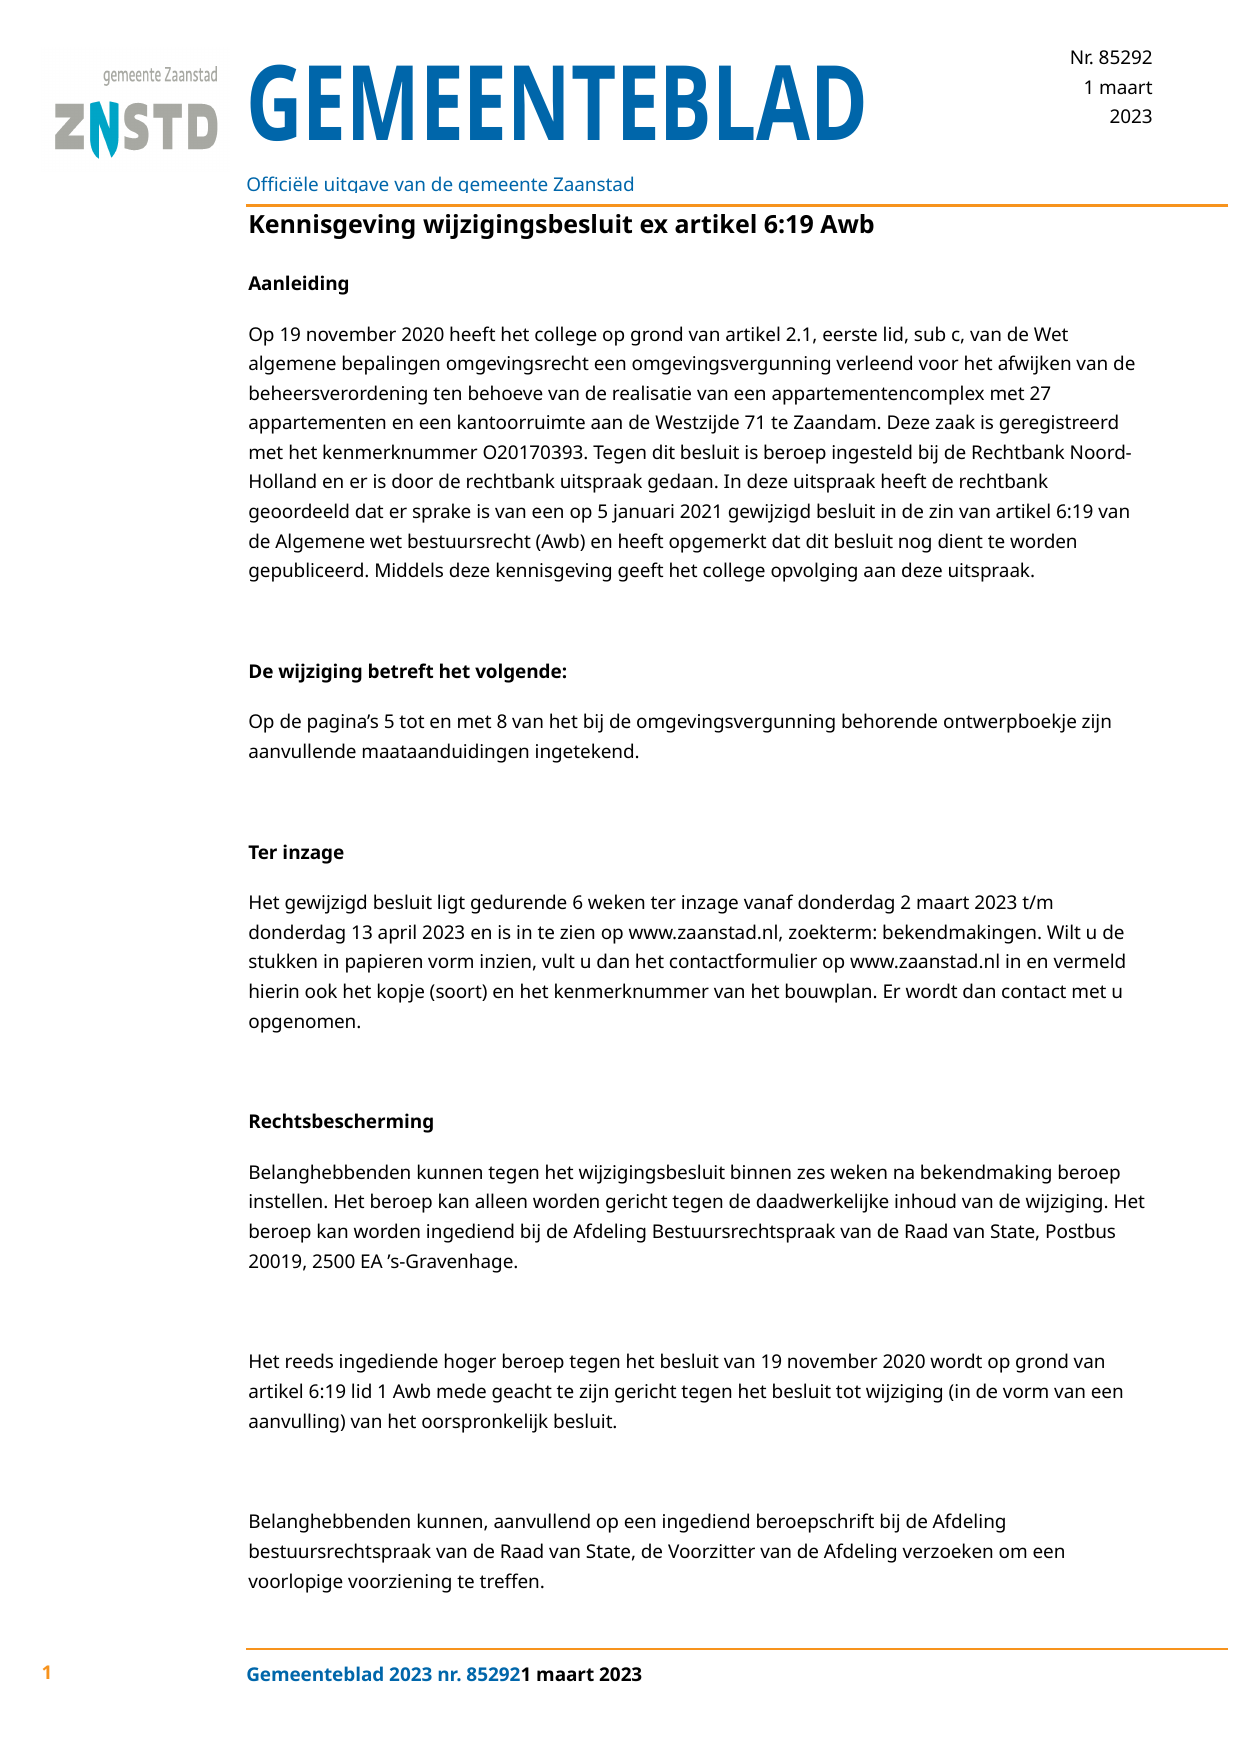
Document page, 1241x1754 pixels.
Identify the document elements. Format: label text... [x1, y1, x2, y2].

text Het reeds ingediende hoger beroep tegen het besluit van 19 november 2020 wordt op grond van artikel 6:19 lid 1 Awb mede geacht te zijn gericht tegen het besluit tot wijziging (in de vorm van een aanvulling) van het oorspronkelijk besluit. [248, 1349, 1152, 1433]
text Ter inzage [248, 839, 1152, 865]
text Aanleiding [248, 270, 1152, 296]
text Kennisgeving wijzigingsbesluit ex artikel 6:19 Awb [248, 207, 1152, 241]
text Belanghebbenden kunnen tegen het wijzigingsbesluit binnen zes weken na bekendmaking beroep instellen. Het beroep kan alleen worden gericht tegen de daadwerkelijke inhoud van de wijziging. Het beroep kan worden ingediend bij de Afdeling Bestuursrechtspraak van de Raad van State, Postbus 20019, 2500 EA ’s-Gravenhage. [248, 1159, 1152, 1273]
text Op de pagina’s 5 tot en met 8 van het bij de omgevingsvergunning behorende ontwerpboekje zijn aanvullende maataanduidingen ingetekend. [248, 709, 1152, 764]
text De wijziging betreft het volgende: [248, 658, 1152, 684]
text Rechtsbescherming [248, 1109, 1152, 1134]
text Belanghebbenden kunnen, aanvullend op een ingediend beroepschrift bij de Afdeling bestuursrechtspraak van de Raad van State, de Voorzitter van de Afdeling verzoeken om een voorlopige voorziening te treffen. [248, 1509, 1152, 1593]
picture [41, 47, 231, 172]
text Het gewijzigd besluit ligt gedurende 6 weken ter inzage vanaf donderdag 2 maart 2023 t/m donderdag 13 april 2023 en is in te zien op www.zaanstad.nl, zoekterm: bekendmakingen. Wilt u de stukken in papieren vorm inzien, vult u dan het contactformulier op www.zaanstad.nl in en vermeld hierin ook het kopje (soort) en het kenmerknummer van het bouwplan. Er wordt dan contact met u opgenomen. [248, 889, 1152, 1033]
text Op 19 november 2020 heeft het college op grond van artikel 2.1, eerste lid, sub c, van de Wet algemene bepalingen omgevingsrecht een omgevingsvergunning verleend voor het afwijken van de beheersverordening ten behoeve van de realisatie van een appartementencomplex met 27 appartementen en een kantoorruimte aan de Westzijde 71 te Zaandam. Deze zaak is geregistreerd met het kenmerknummer O20170393. Tegen dit besluit is beroep ingesteld bij de Rechtbank Noord-Holland en er is door de rechtbank uitspraak gedaan. In deze uitspraak heeft de rechtbank geoordeeld dat er sprake is van een op 5 januari 2021 gewijzigd besluit in de zin van artikel 6:19 van de Algemene wet bestuursrecht (Awb) en heeft opgemerkt dat dit besluit nog dient te worden gepubliceerd. Middels deze kennisgeving geeft het college opvolging aan deze uitspraak. [248, 321, 1152, 583]
